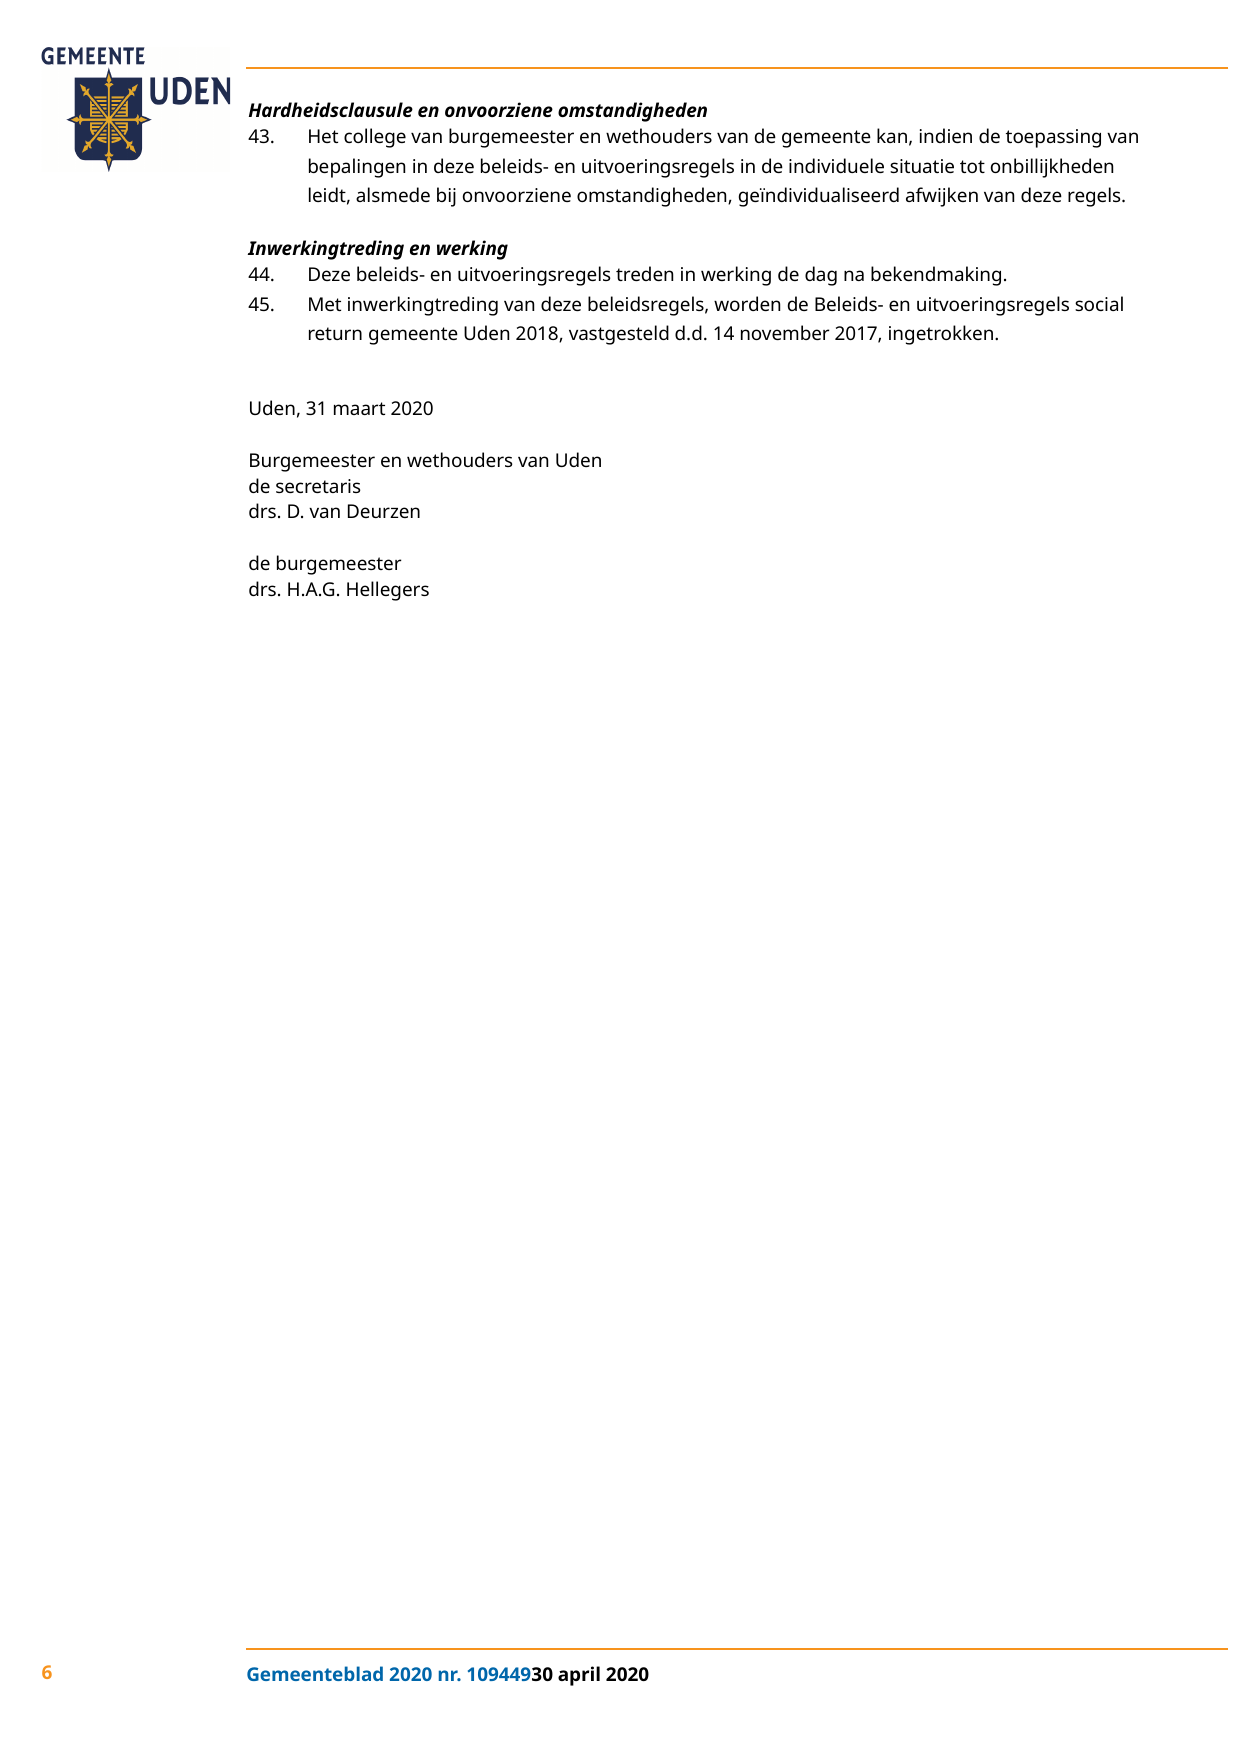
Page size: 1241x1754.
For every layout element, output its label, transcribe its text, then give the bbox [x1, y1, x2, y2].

list Met inwerkingtreding van deze beleidsregels, worden de Beleids- en uitvoeringsregels social return gemeente Uden 2018, vastgesteld d.d. 14 november 2017, ingetrokken. [248, 291, 1152, 346]
list Deze beleids- en uitvoeringsregels treden in werking de dag na bekendmaking. [248, 261, 1152, 287]
text Hardheidsclausule en onvoorziene omstandigheden [248, 95, 1152, 123]
list Het college van burgemeester en wethouders van de gemeente kan, indien de toepassing van bepalingen in deze beleids- en uitvoeringsregels in de individuele situatie tot onbillijkheden leidt, alsmede bij onvoorziene omstandigheden, geïndividualiseerd afwijken van deze regels. [248, 123, 1152, 208]
text Uden, 31 maart 2020 [248, 396, 1152, 421]
text Inwerkingtreding en werking [248, 233, 1152, 261]
text drs. H.A.G. Hellegers [248, 576, 1152, 601]
text de burgemeester [248, 550, 1152, 576]
text de secretaris [248, 473, 1152, 498]
picture [41, 47, 231, 172]
text Burgemeester en wethouders van Uden [248, 447, 1152, 473]
text drs. D. van Deurzen [248, 498, 1152, 524]
